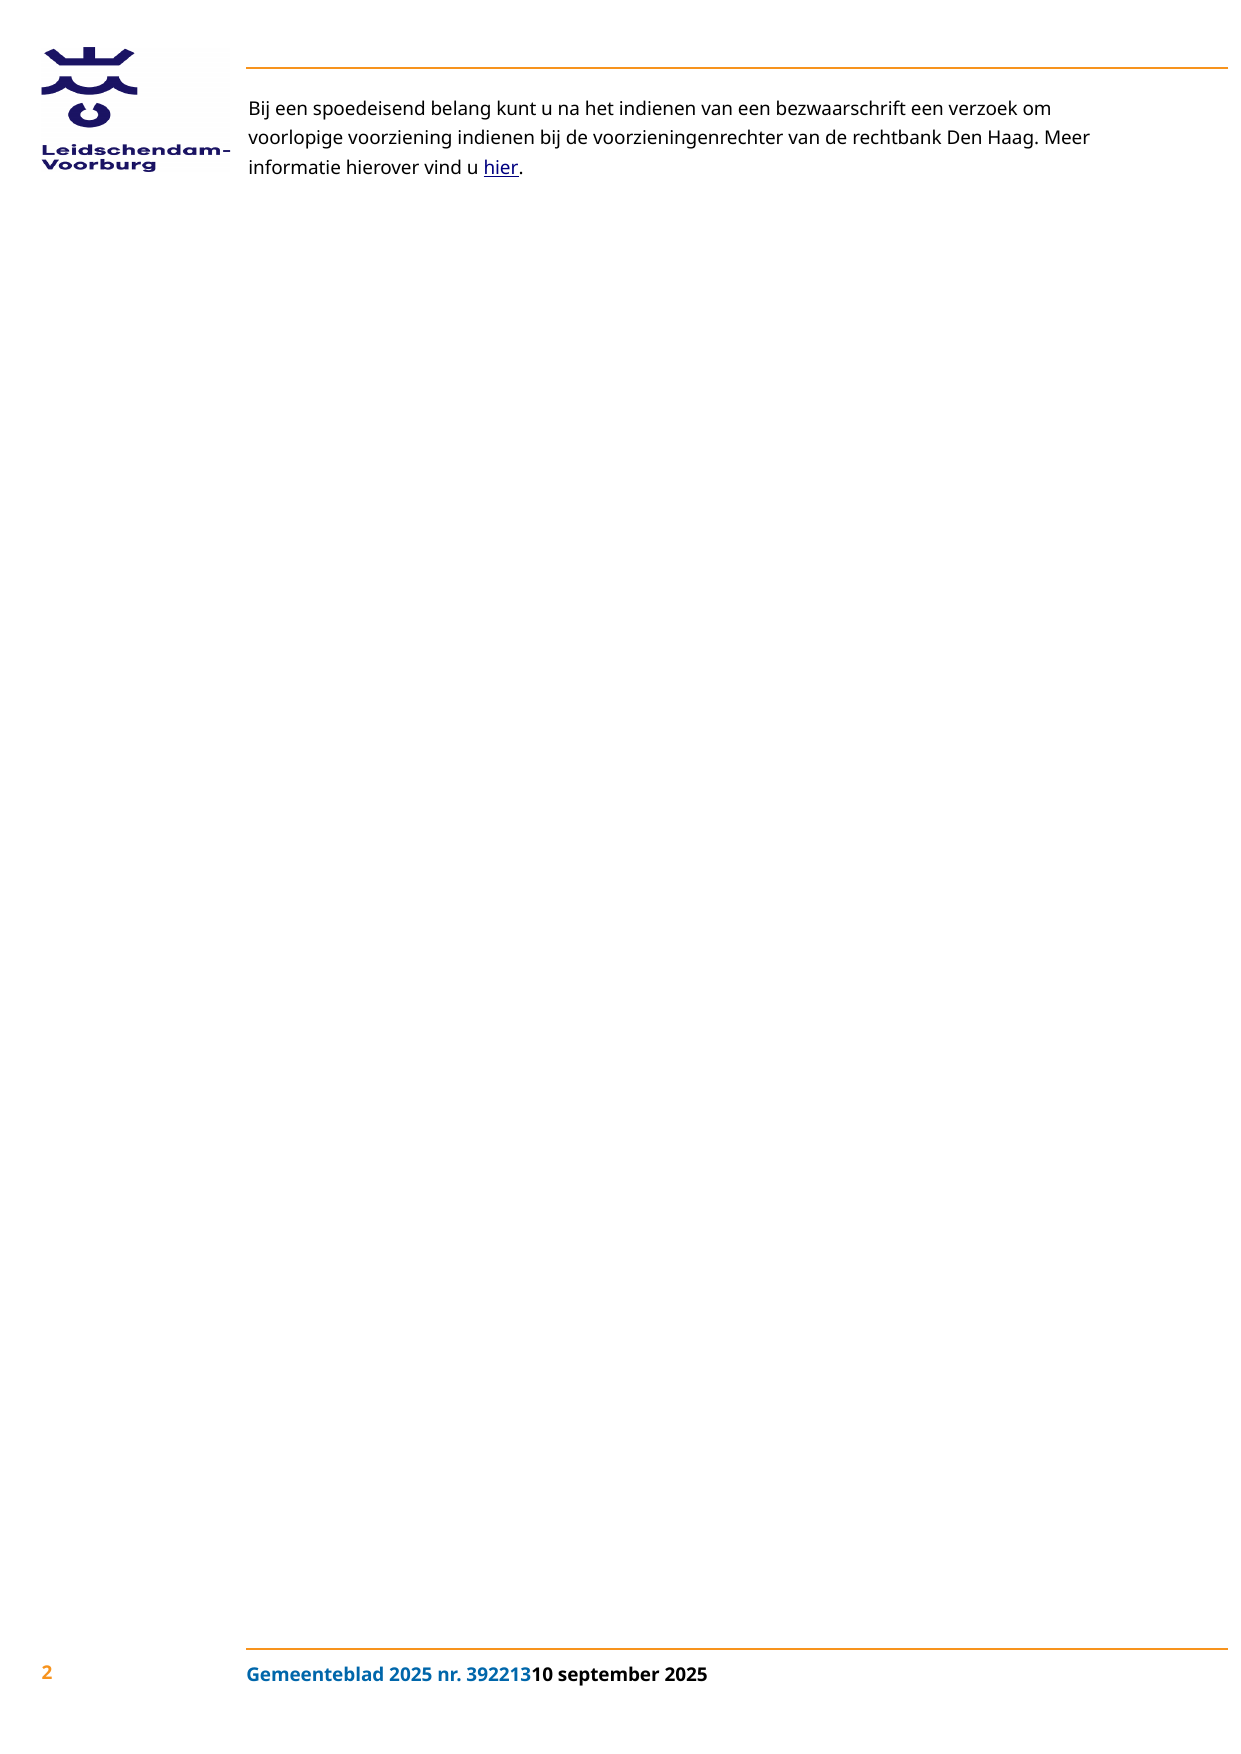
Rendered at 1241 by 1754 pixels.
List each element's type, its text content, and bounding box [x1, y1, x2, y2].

picture [41, 47, 231, 172]
text Bij een spoedeisend belang kunt u na het indienen van een bezwaarschrift een verzoek om voorlopige voorziening indienen bij de voorzieningenrechter van de rechtbank Den Haag. Meer informatie hierover vind u hier. [248, 95, 1152, 180]
